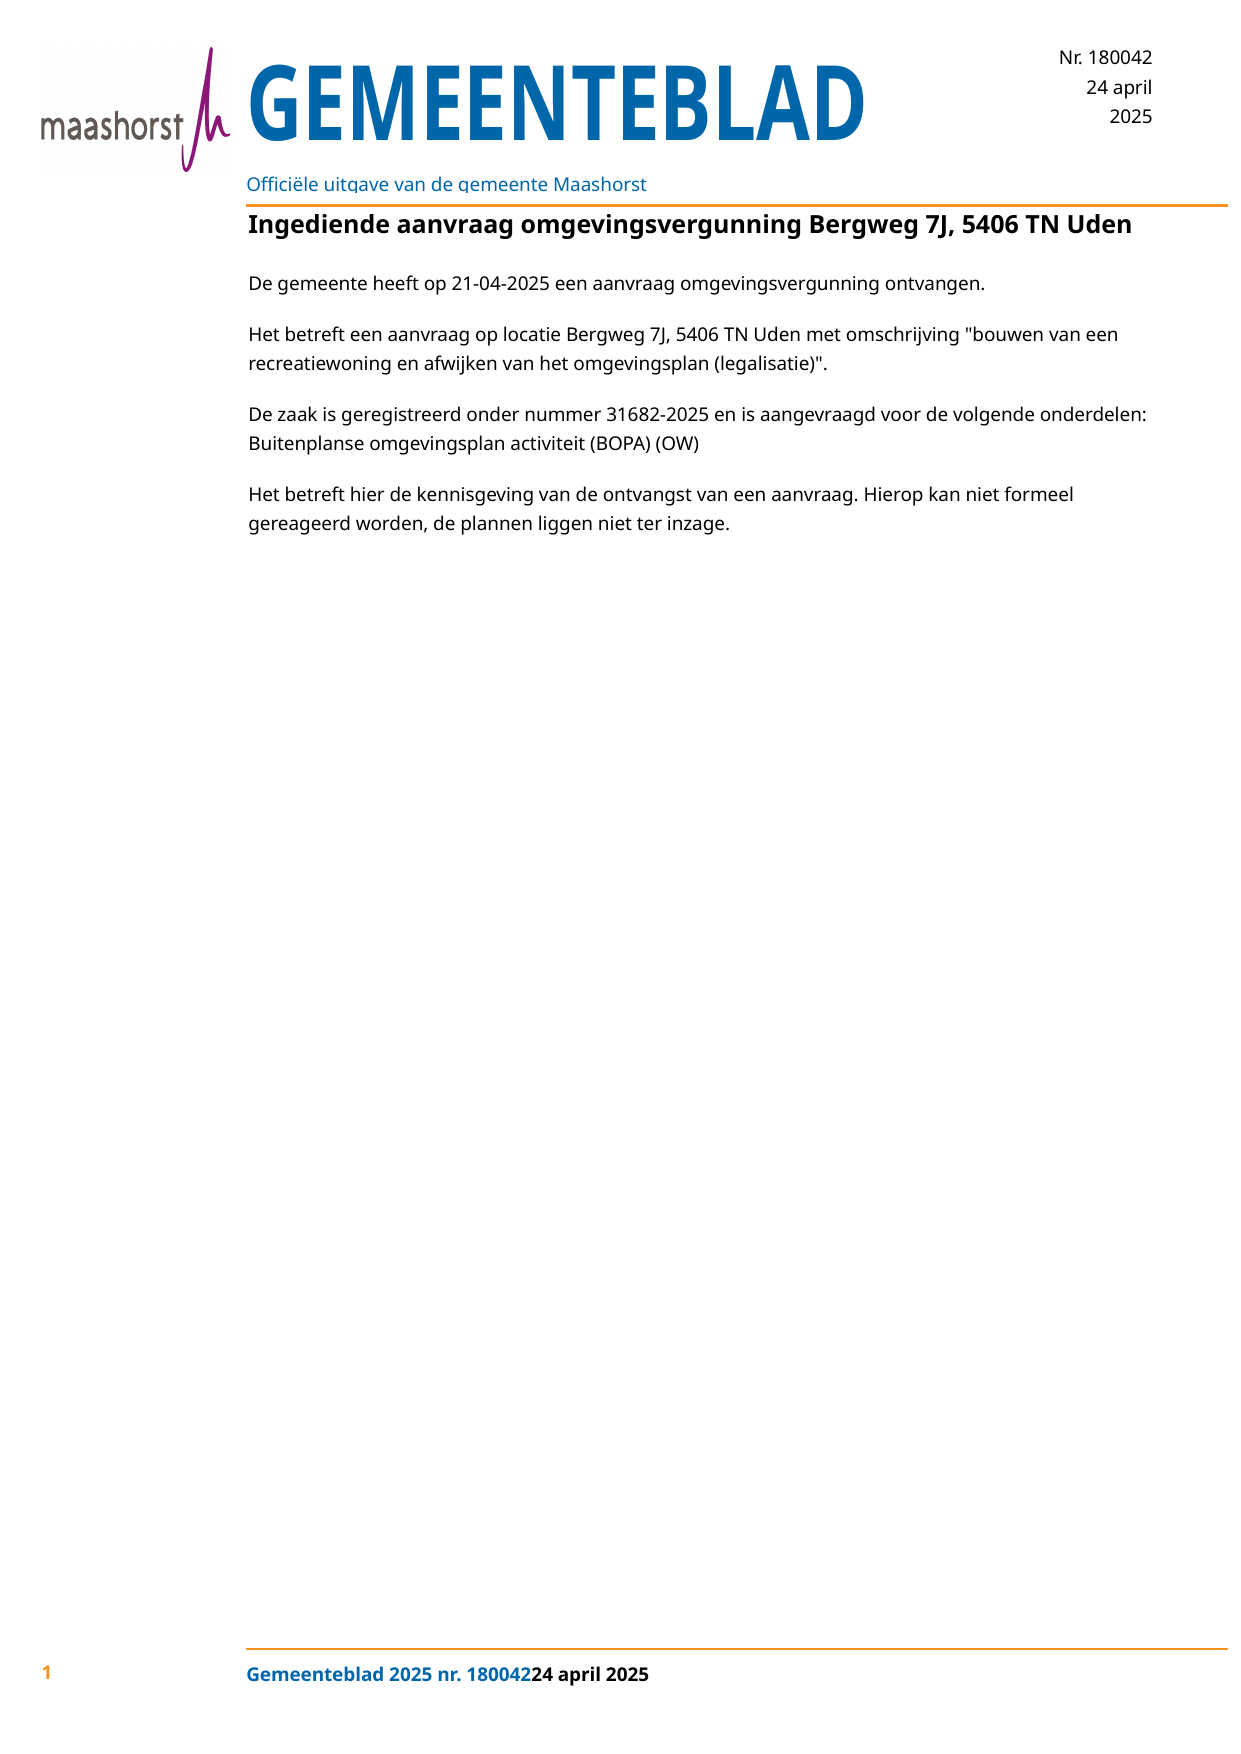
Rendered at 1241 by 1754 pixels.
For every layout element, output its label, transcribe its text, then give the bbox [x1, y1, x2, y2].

text Het betreft hier de kennisgeving van de ontvangst van een aanvraag. Hierop kan niet formeel gereageerd worden, de plannen liggen niet ter inzage. [248, 481, 1152, 536]
text De gemeente heeft op 21-04-2025 een aanvraag omgevingsvergunning ontvangen. [248, 270, 1152, 296]
text De zaak is geregistreerd onder nummer 31682-2025 en is aangevraagd voor de volgende onderdelen: Buitenplanse omgevingsplan activiteit (BOPA) (OW) [248, 401, 1152, 456]
text Ingediende aanvraag omgevingsvergunning Bergweg 7J, 5406 TN Uden [248, 207, 1152, 241]
text Het betreft een aanvraag op locatie Bergweg 7J, 5406 TN Uden met omschrijving "bouwen van een recreatiewoning en afwijken van het omgevingsplan (legalisatie)". [248, 321, 1152, 376]
picture [41, 47, 231, 172]
